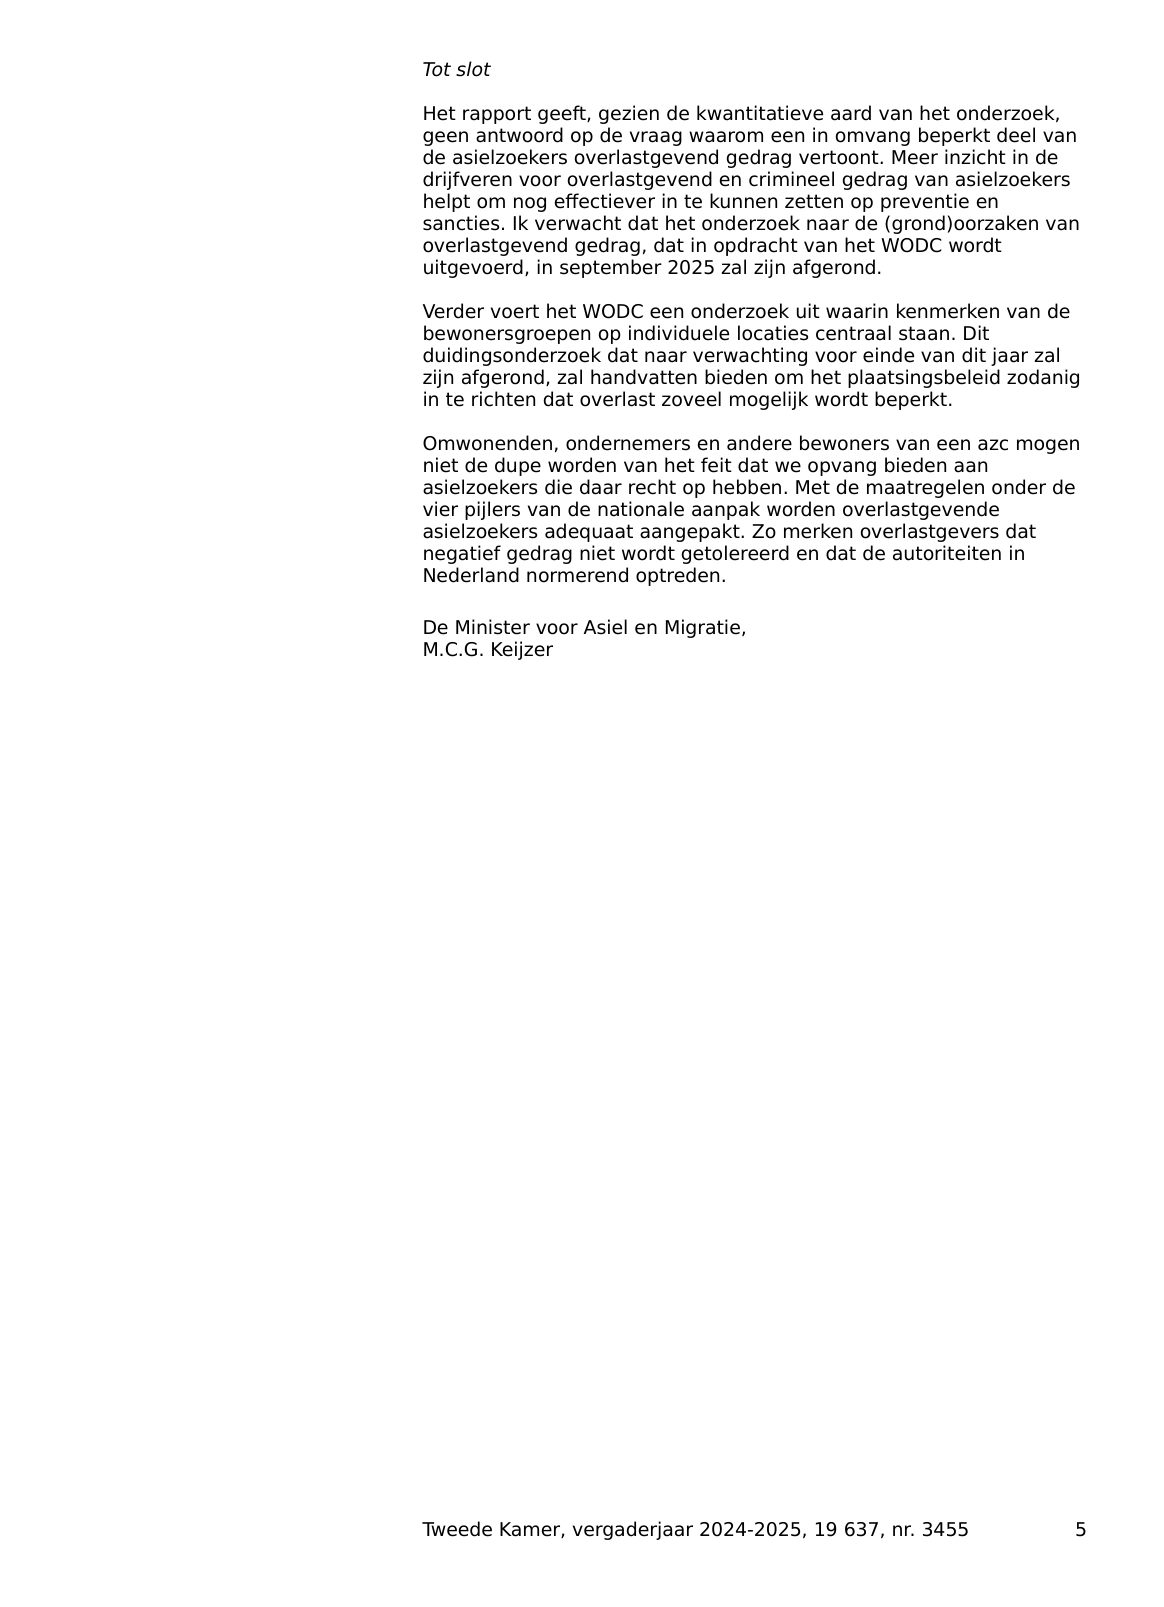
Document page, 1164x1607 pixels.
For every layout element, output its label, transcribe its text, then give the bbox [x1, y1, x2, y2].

subtitle Tot slot [422, 59, 1087, 81]
text Het rapport geeft, gezien de kwantitatieve aard van het onderzoek, geen antwoord op de vraag waarom een in omvang beperkt deel van de asielzoekers overlastgevend gedrag vertoont. Meer inzicht in de drijfveren voor overlastgevend en crimineel gedrag van asielzoekers helpt om nog effectiever in te kunnen zetten op preventie en sancties. Ik verwacht dat het onderzoek naar de (grond)oorzaken van overlastgevend gedrag, dat in opdracht van het WODC wordt uitgevoerd, in september 2025 zal zijn afgerond. [422, 103, 1087, 279]
text Verder voert het WODC een onderzoek uit waarin kenmerken van de bewonersgroepen op individuele locaties centraal staan. Dit duidingsonderzoek dat naar verwachting voor einde van dit jaar zal zijn afgerond, zal handvatten bieden om het plaatsingsbeleid zodanig in te richten dat overlast zoveel mogelijk wordt beperkt. [422, 301, 1087, 411]
text Omwonenden, ondernemers en andere bewoners van een azc mogen niet de dupe worden van het feit dat we opvang bieden aan asielzoekers die daar recht op hebben. Met de maatregelen onder de vier pijlers van de nationale aanpak worden overlastgevende asielzoekers adequaat aangepakt. Zo merken overlastgevers dat negatief gedrag niet wordt getolereerd en dat de autoriteiten in Nederland normerend optreden. [422, 433, 1087, 587]
text De Minister voor Asiel en Migratie, M.C.G. Keijzer [422, 617, 1087, 661]
